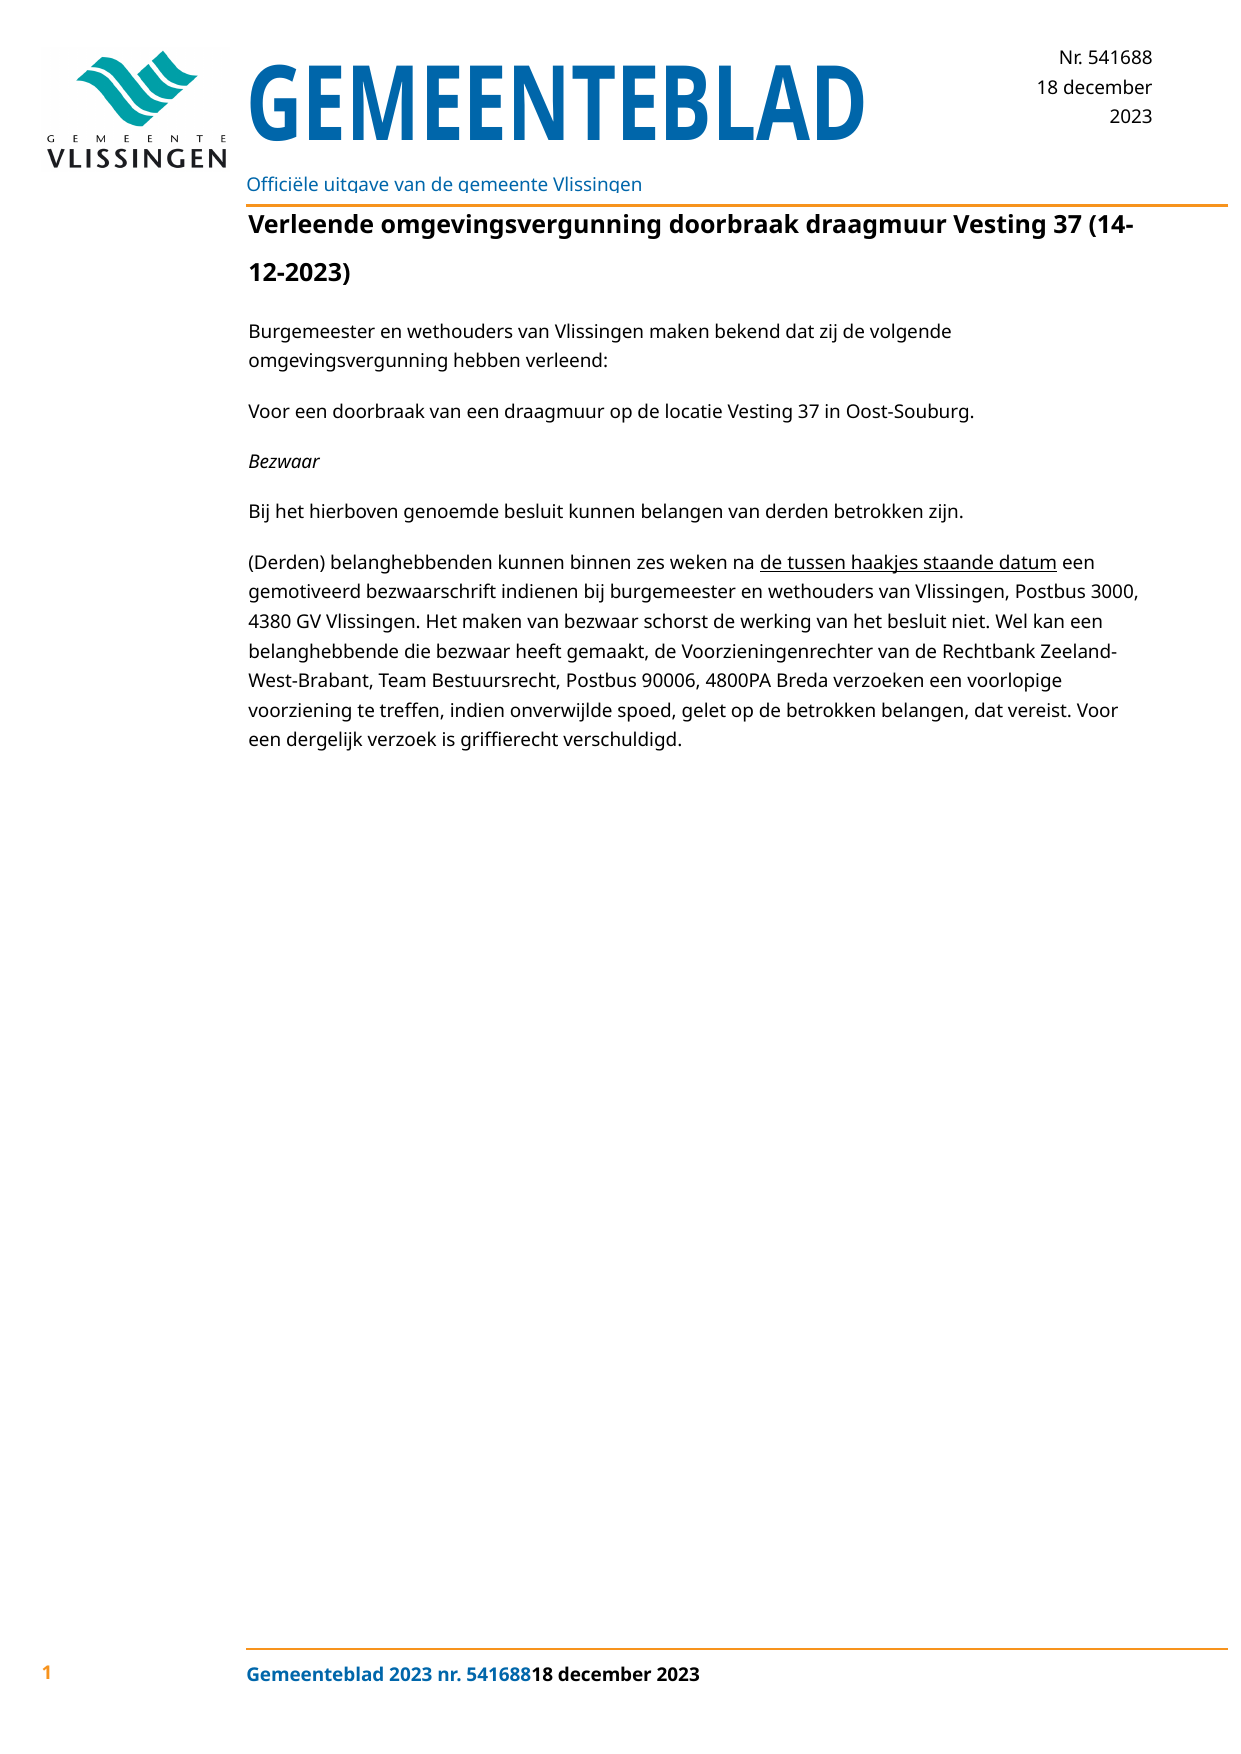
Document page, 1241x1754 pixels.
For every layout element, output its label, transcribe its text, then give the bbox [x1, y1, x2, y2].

text Burgemeester en wethouders van Vlissingen maken bekend dat zij de volgende omgevingsvergunning hebben verleend: [248, 318, 1152, 373]
text (Derden) belanghebbenden kunnen binnen zes weken na de tussen haakjes staande datum een gemotiveerd bezwaarschrift indienen bij burgemeester en wethouders van Vlissingen, Postbus 3000, 4380 GV Vlissingen. Het maken van bezwaar schorst de werking van het besluit niet. Wel kan een belanghebbende die bezwaar heeft gemaakt, de Voorzieningenrechter van de Rechtbank Zeeland-West-Brabant, Team Bestuursrecht, Postbus 90006, 4800PA Breda verzoeken een voorlopige voorziening te treffen, indien onverwijlde spoed, gelet op de betrokken belangen, dat vereist. Voor een dergelijk verzoek is griffierecht verschuldigd. [248, 549, 1152, 752]
text Voor een doorbraak van een draagmuur op de locatie Vesting 37 in Oost-Souburg. [248, 398, 1152, 424]
text Bij het hierboven genoemde besluit kunnen belangen van derden betrokken zijn. [248, 499, 1152, 524]
picture [41, 47, 231, 172]
text Bezwaar [248, 448, 1152, 474]
text Verleende omgevingsvergunning doorbraak draagmuur Vesting 37 (14-12-2023) [248, 207, 1152, 288]
